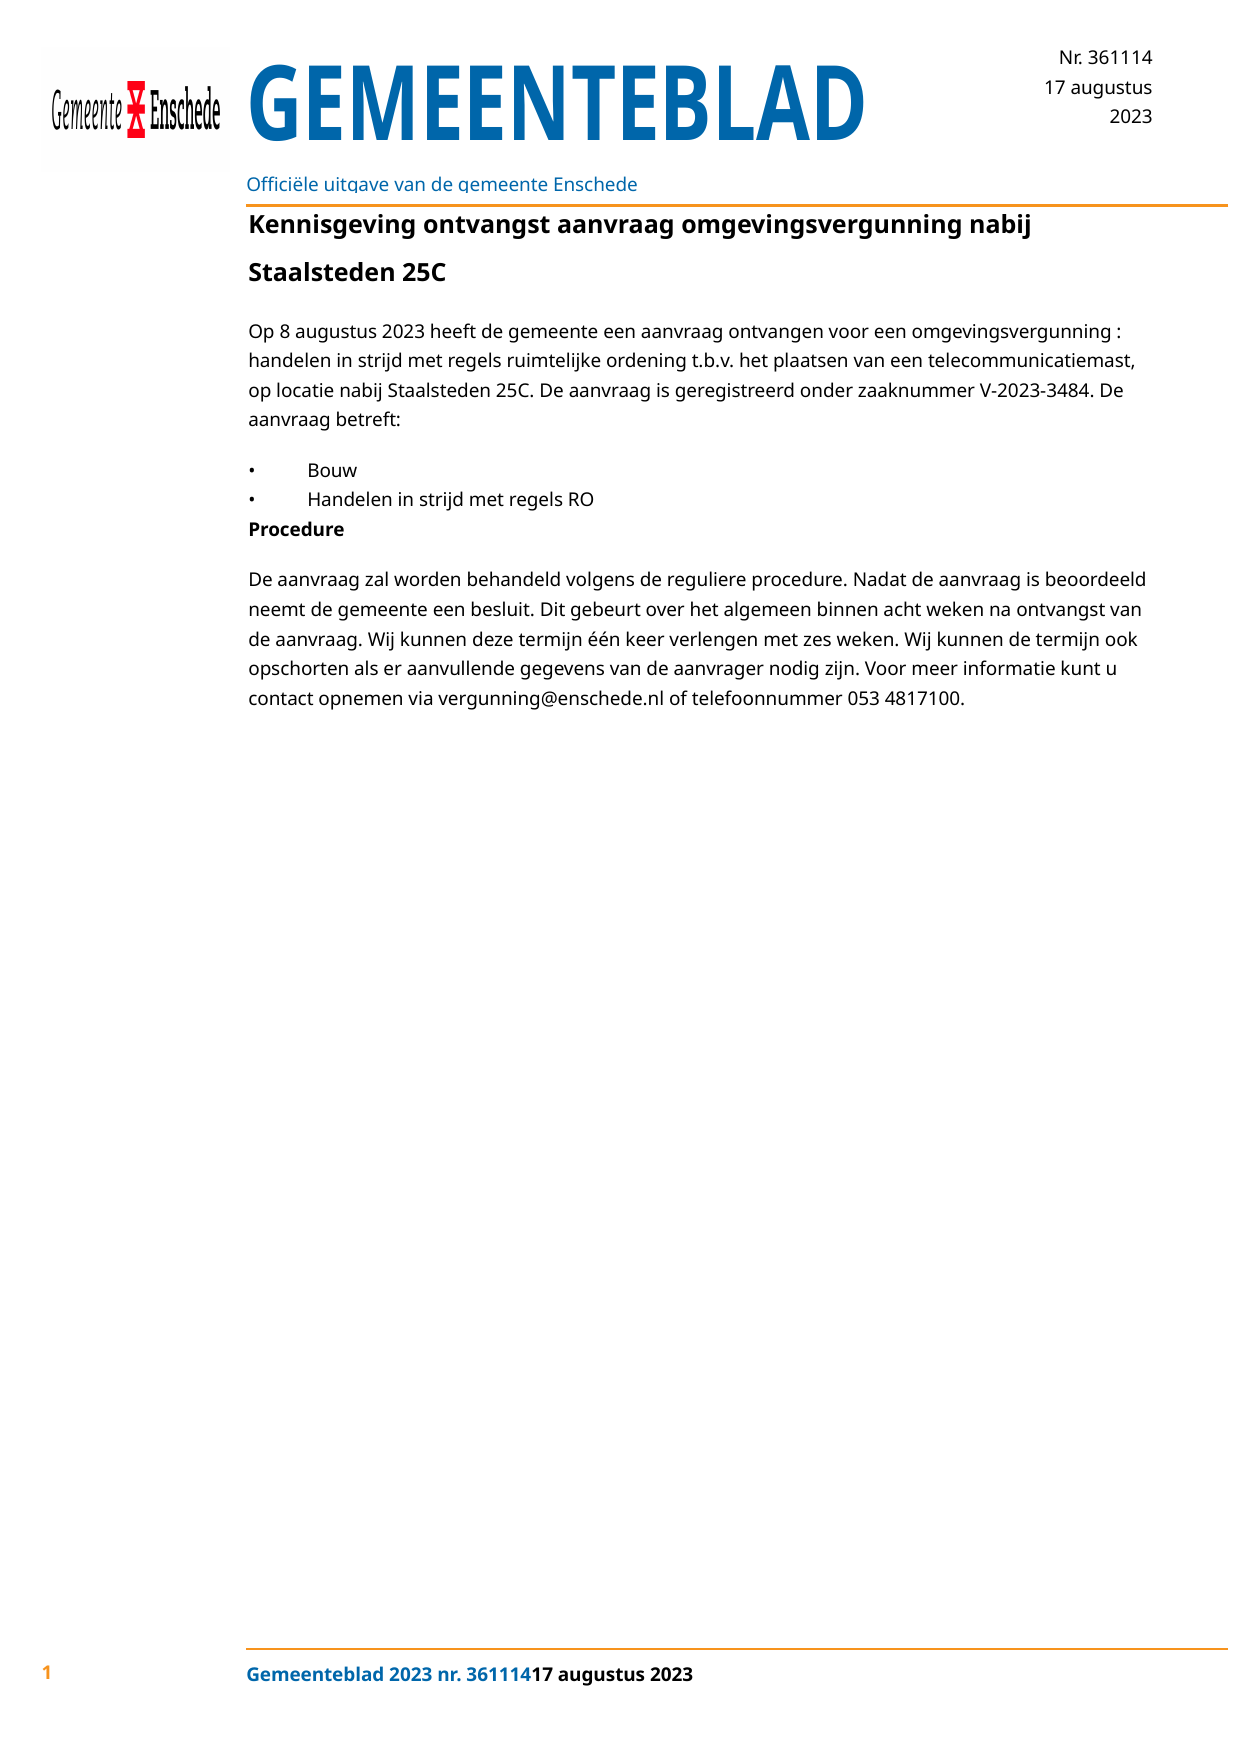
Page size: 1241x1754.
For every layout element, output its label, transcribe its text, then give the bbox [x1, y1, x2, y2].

list Handelen in strijd met regels RO [248, 487, 1152, 512]
text De aanvraag zal worden behandeld volgens de reguliere procedure. Nadat de aanvraag is beoordeeld neemt de gemeente een besluit. Dit gebeurt over het algemeen binnen acht weken na ontvangst van de aanvraag. Wij kunnen deze termijn één keer verlengen met zes weken. Wij kunnen de termijn ook opschorten als er aanvullende gegevens van de aanvrager nodig zijn. Voor meer informatie kunt u contact opnemen via vergunning@enschede.nl of telefoonnummer 053 4817100. [248, 567, 1152, 711]
text Procedure [248, 516, 1152, 542]
list Bouw [248, 457, 1152, 483]
text Op 8 augustus 2023 heeft de gemeente een aanvraag ontvangen voor een omgevingsvergunning : handelen in strijd met regels ruimtelijke ordening t.b.v. het plaatsen van een telecommunicatiemast, op locatie nabij Staalsteden 25C. De aanvraag is geregistreerd onder zaaknummer V-2023-3484. De aanvraag betreft: [248, 318, 1152, 432]
text Kennisgeving ontvangst aanvraag omgevingsvergunning nabij Staalsteden 25C [248, 207, 1152, 288]
picture [41, 47, 231, 172]
